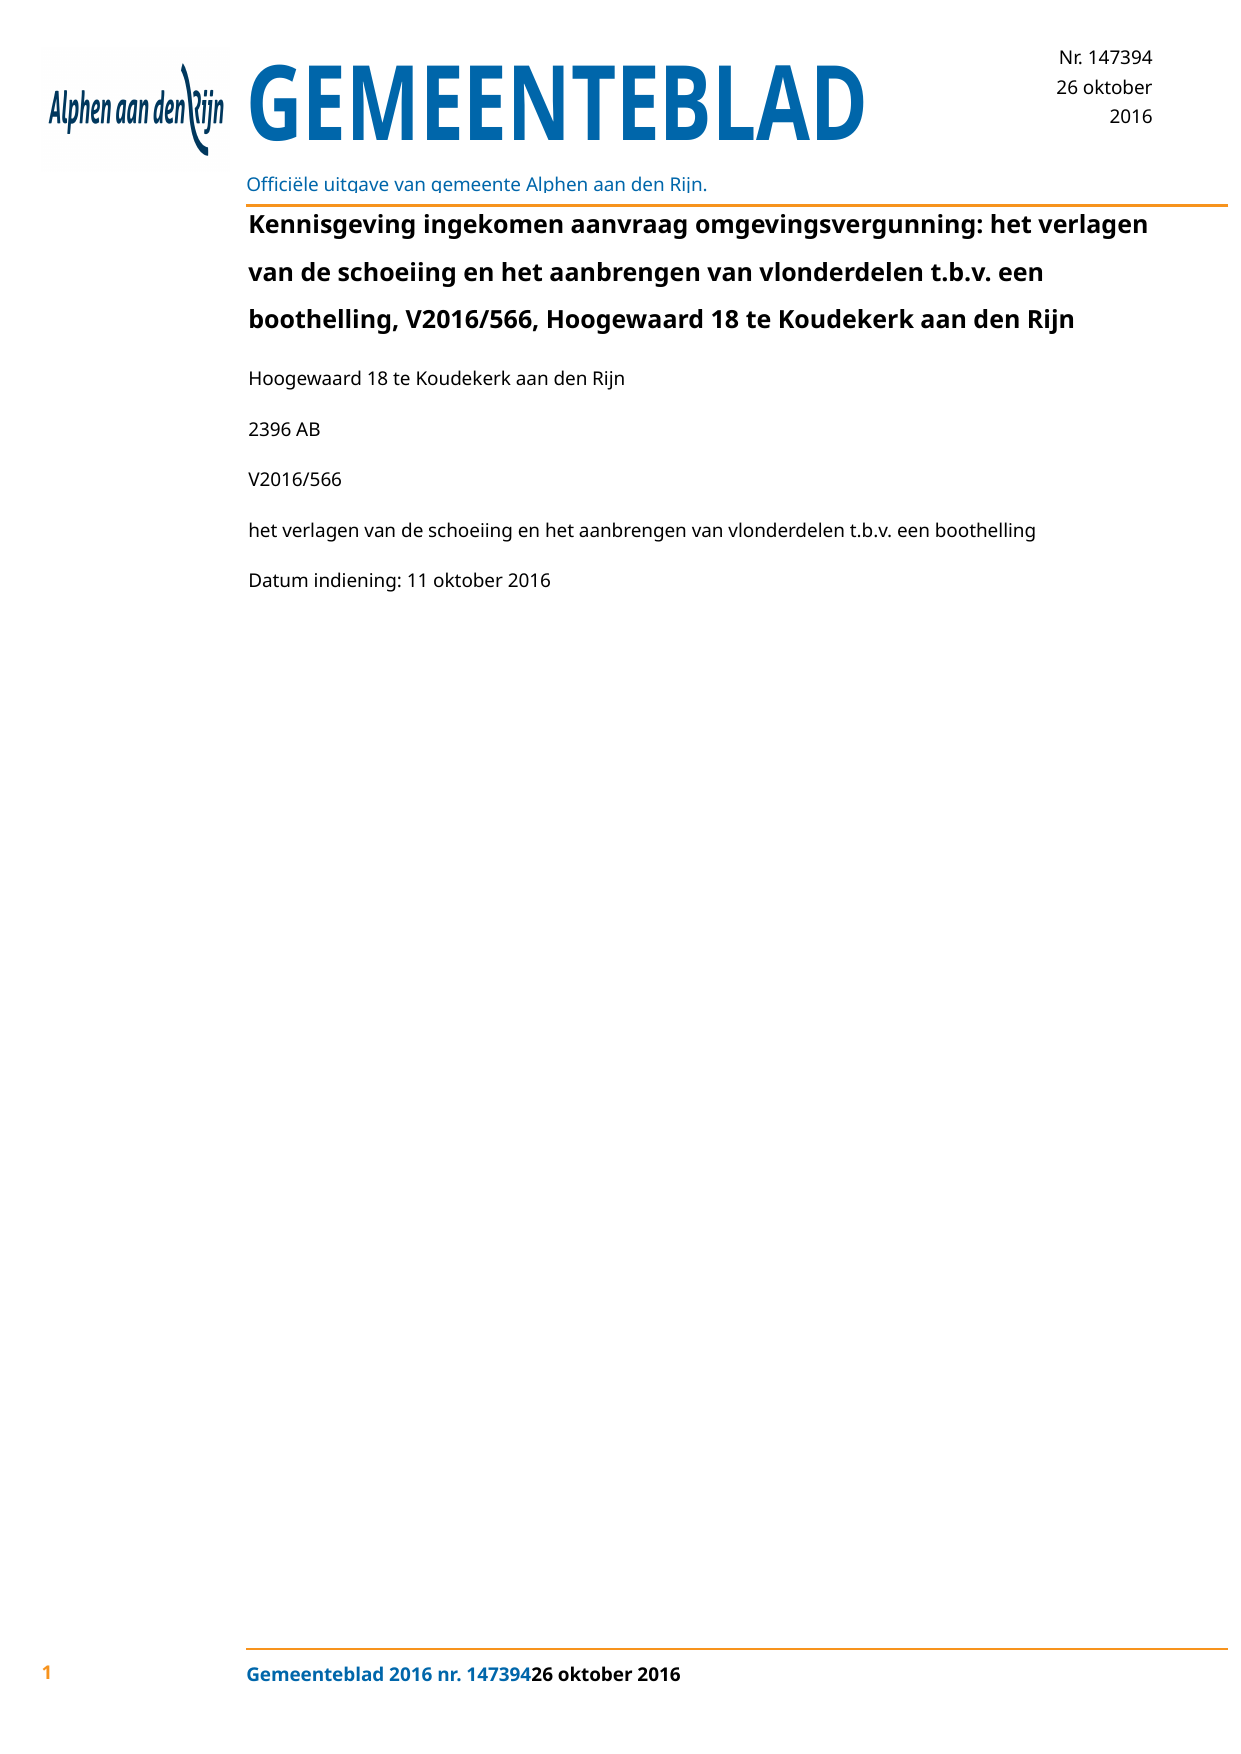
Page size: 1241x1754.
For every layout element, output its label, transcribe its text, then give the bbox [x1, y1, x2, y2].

text V2016/566 [248, 466, 1152, 492]
text Kennisgeving ingekomen aanvraag omgevingsvergunning: het verlagen van de schoeiing en het aanbrengen van vlonderdelen t.b.v. een boothelling, V2016/566, Hoogewaard 18 te Koudekerk aan den Rijn [248, 207, 1152, 336]
text het verlagen van de schoeiing en het aanbrengen van vlonderdelen t.b.v. een boothelling [248, 517, 1152, 542]
text 2396 AB [248, 416, 1152, 442]
text Hoogewaard 18 te Koudekerk aan den Rijn [248, 366, 1152, 391]
picture [41, 47, 231, 172]
text Datum indiening: 11 oktober 2016 [248, 567, 1152, 593]
